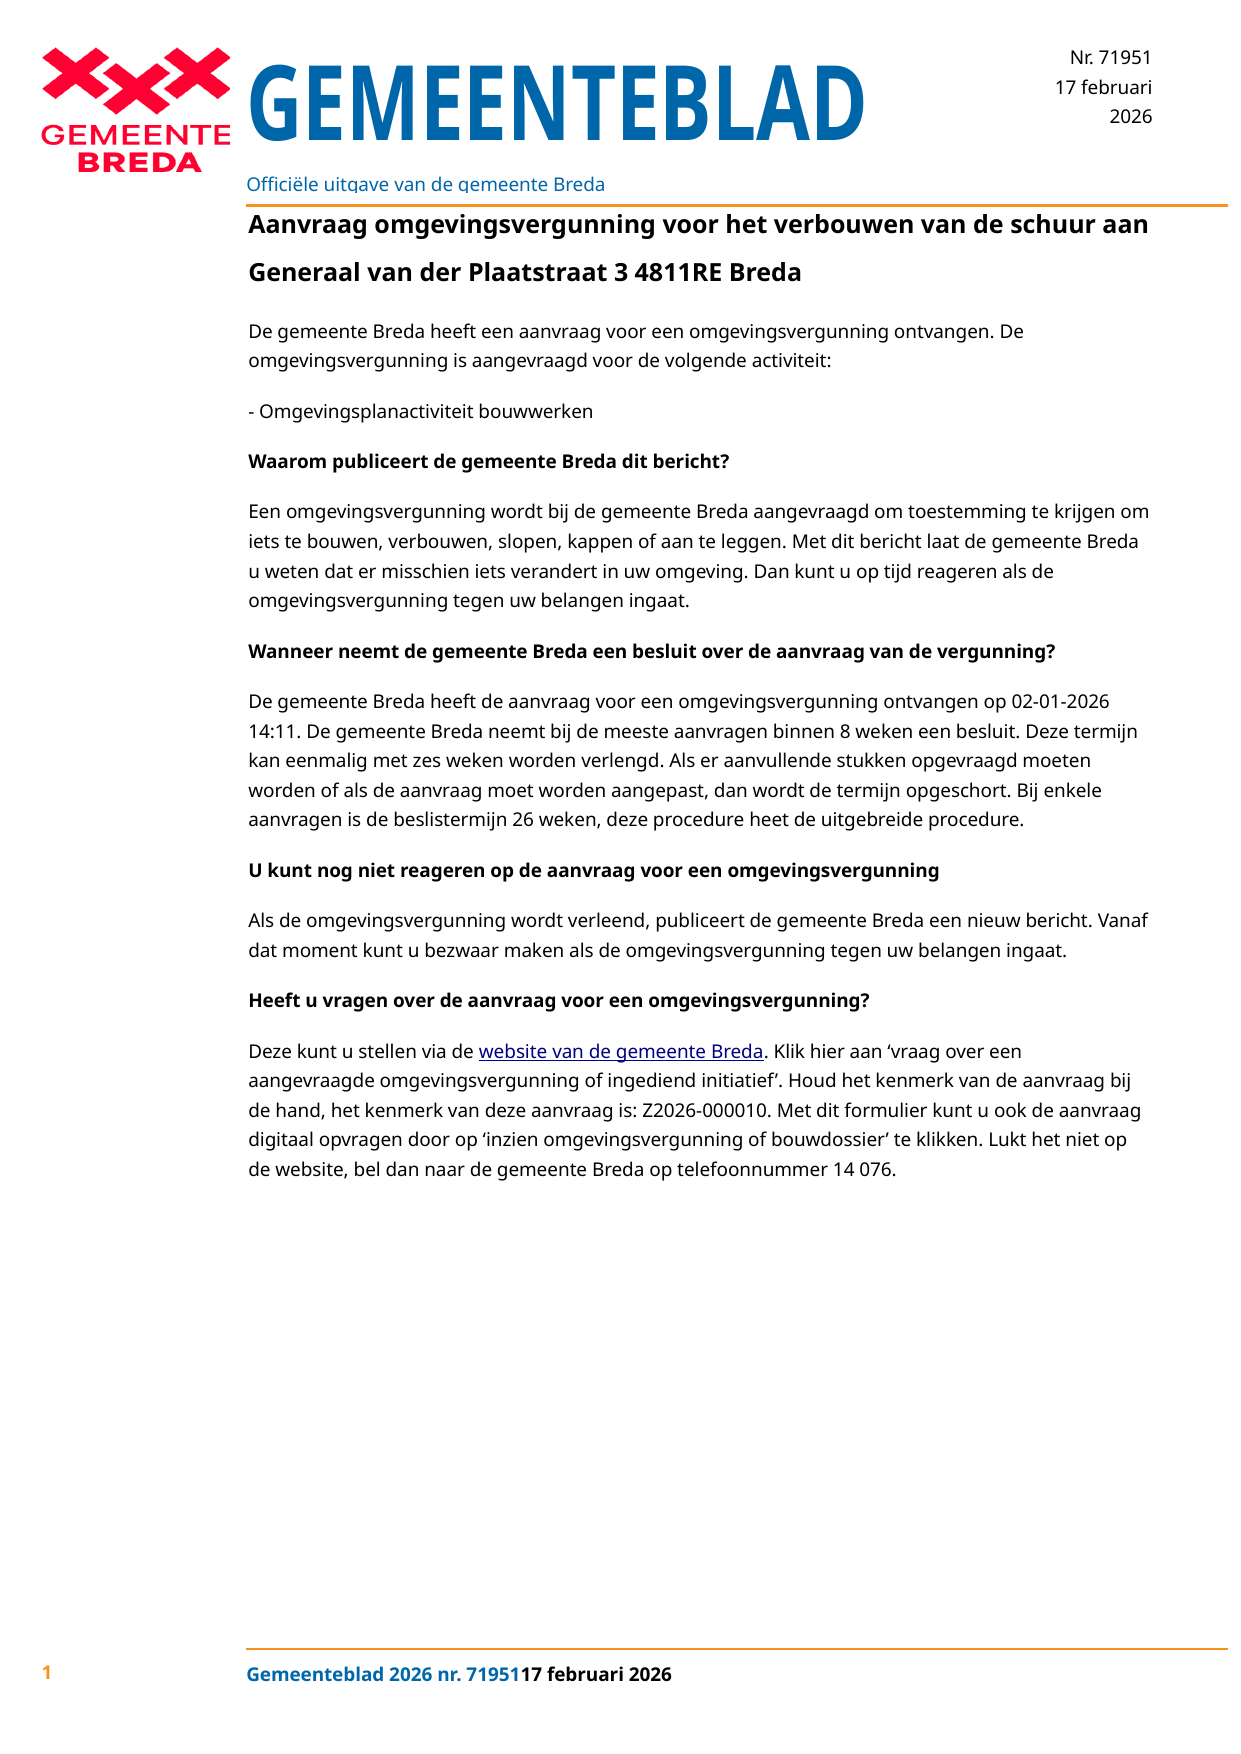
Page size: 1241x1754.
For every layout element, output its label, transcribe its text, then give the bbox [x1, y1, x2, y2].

text Een omgevingsvergunning wordt bij de gemeente Breda aangevraagd om toestemming te krijgen om iets te bouwen, verbouwen, slopen, kappen of aan te leggen. Met dit bericht laat de gemeente Breda u weten dat er misschien iets verandert in uw omgeving. Dan kunt u op tijd reageren als de omgevingsvergunning tegen uw belangen ingaat. [248, 499, 1152, 613]
text U kunt nog niet reageren op de aanvraag voor een omgevingsvergunning [248, 857, 1152, 883]
text De gemeente Breda heeft een aanvraag voor een omgevingsvergunning ontvangen. De omgevingsvergunning is aangevraagd voor de volgende activiteit: [248, 318, 1152, 373]
text Deze kunt u stellen via de website van de gemeente Breda. Klik hier aan ‘vraag over een aangevraagde omgevingsvergunning of ingediend initiatief’. Houd het kenmerk van de aanvraag bij de hand, het kenmerk van deze aanvraag is: Z2026-000010. Met dit formulier kunt u ook de aanvraag digitaal opvragen door op ‘inzien omgevingsvergunning of bouwdossier’ te klikken. Lukt het niet op de website, bel dan naar de gemeente Breda op telefoonnummer 14 076. [248, 1038, 1152, 1182]
text - Omgevingsplanactiviteit bouwwerken [248, 398, 1152, 424]
text Wanneer neemt de gemeente Breda een besluit over de aanvraag van de vergunning? [248, 638, 1152, 664]
text Heeft u vragen over de aanvraag voor een omgevingsvergunning? [248, 987, 1152, 1013]
text De gemeente Breda heeft de aanvraag voor een omgevingsvergunning ontvangen op 02-01-2026 14:11. De gemeente Breda neemt bij de meeste aanvragen binnen 8 weken een besluit. Deze termijn kan eenmalig met zes weken worden verlengd. Als er aanvullende stukken opgevraagd moeten worden of als de aanvraag moet worden aangepast, dan wordt de termijn opgeschort. Bij enkele aanvragen is de beslistermijn 26 weken, deze procedure heet de uitgebreide procedure. [248, 688, 1152, 832]
text Als de omgevingsvergunning wordt verleend, publiceert de gemeente Breda een nieuw bericht. Vanaf dat moment kunt u bezwaar maken als de omgevingsvergunning tegen uw belangen ingaat. [248, 907, 1152, 963]
text Waarom publiceert de gemeente Breda dit bericht? [248, 448, 1152, 474]
picture [41, 47, 231, 172]
text Aanvraag omgevingsvergunning voor het verbouwen van de schuur aan Generaal van der Plaatstraat 3 4811RE Breda [248, 207, 1152, 288]
